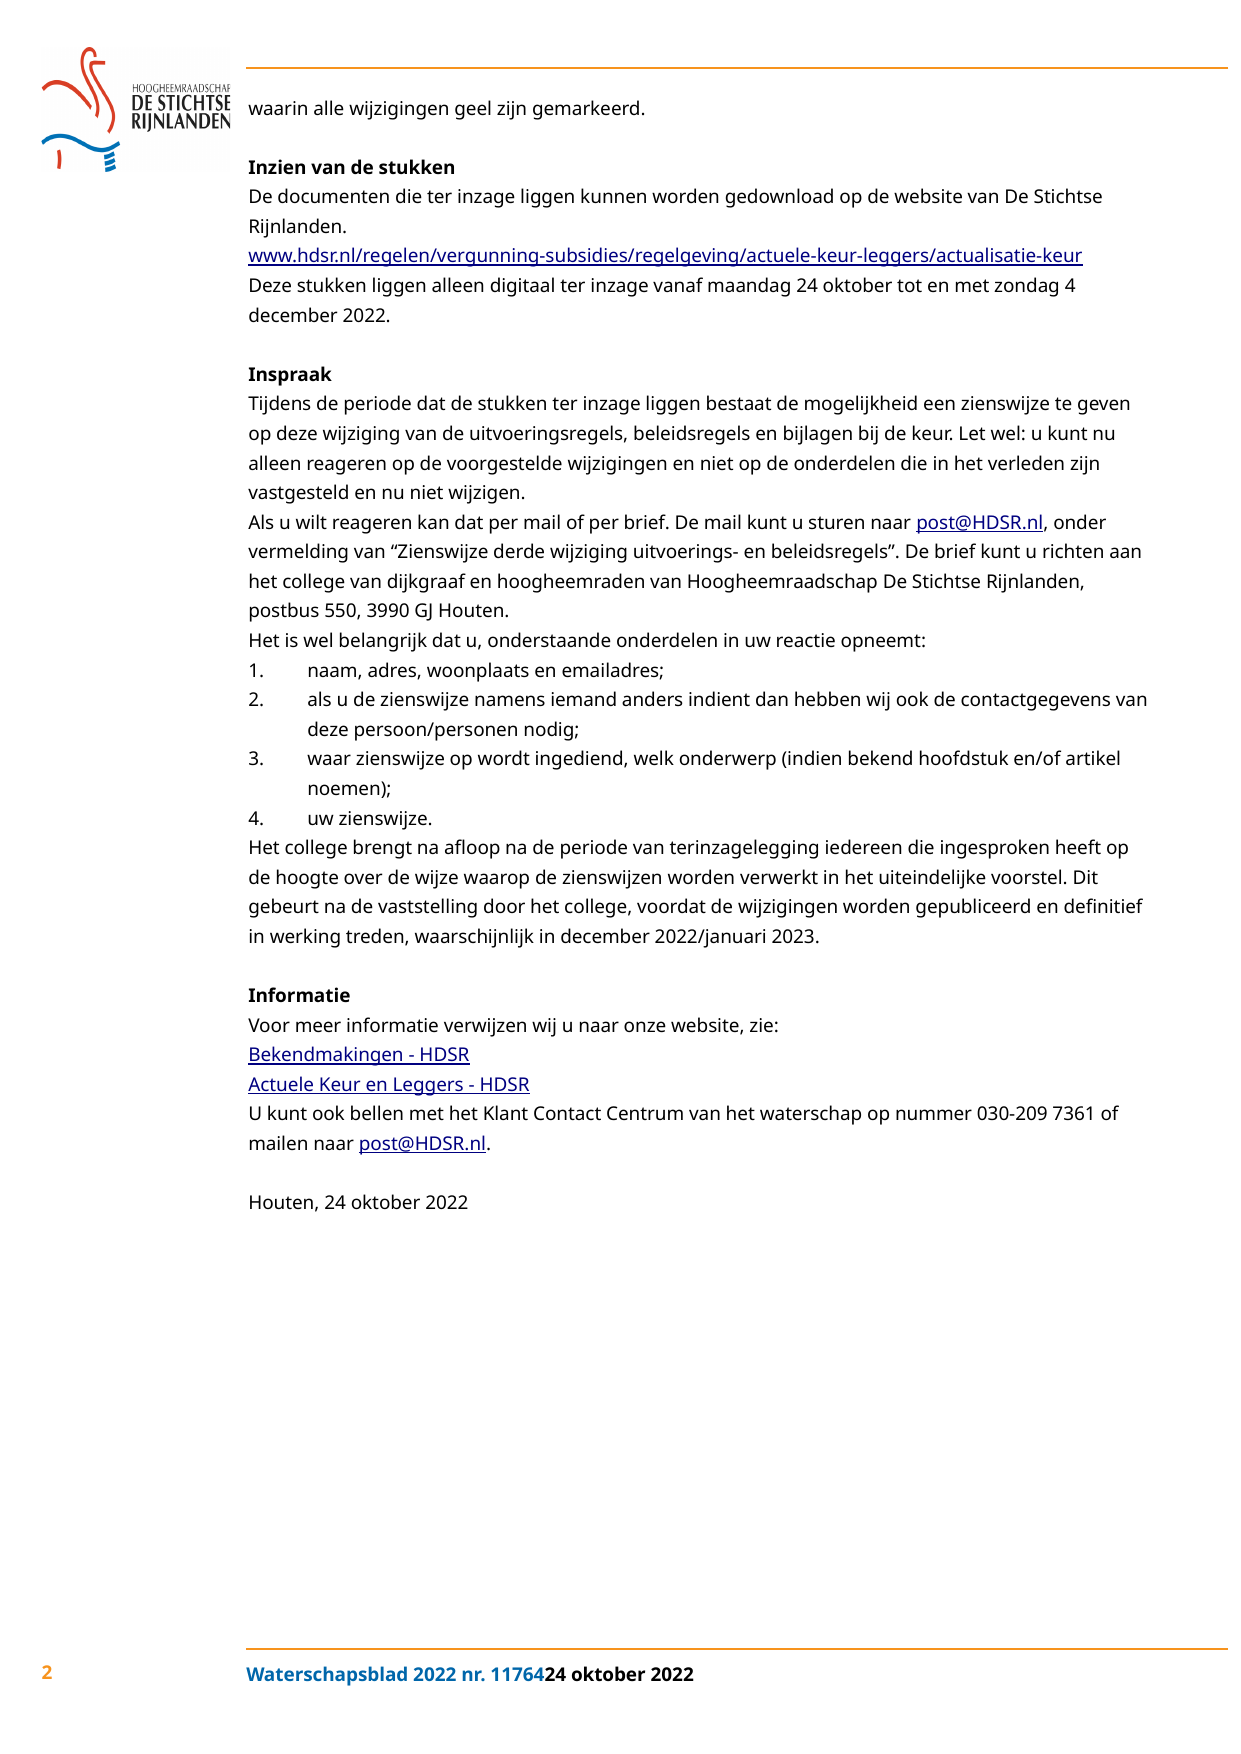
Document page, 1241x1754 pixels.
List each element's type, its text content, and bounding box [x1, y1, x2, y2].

text Als u wilt reageren kan dat per mail of per brief. De mail kunt u sturen naar post@HDSR.nl, onder vermelding van “Zienswijze derde wijziging uitvoerings- en beleidsregels”. De brief kunt u richten aan het college van dijkgraaf en hoogheemraden van Hoogheemraadschap De Stichtse Rijnlanden, postbus 550, 3990 GJ Houten. [248, 509, 1152, 623]
text Het college brengt na afloop na de periode van terinzagelegging iedereen die ingesproken heeft op de hoogte over de wijze waarop de zienswijzen worden verwerkt in het uiteindelijke voorstel. Dit gebeurt na de vaststelling door het college, voordat de wijzigingen worden gepubliceerd en definitief in werking treden, waarschijnlijk in december 2022/januari 2023. [248, 834, 1152, 949]
text De documenten die ter inzage liggen kunnen worden gedownload op de website van De Stichtse Rijnlanden. [248, 183, 1152, 239]
text Inspraak [248, 361, 1152, 387]
text Actuele Keur en Leggers - HDSR [248, 1071, 1152, 1097]
text Bekendmakingen - HDSR [248, 1041, 1152, 1067]
text www.hdsr.nl/regelen/vergunning-subsidies/regelgeving/actuele-keur-leggers/actualisatie-keur [248, 243, 1152, 268]
list waar zienswijze op wordt ingediend, welk onderwerp (indien bekend hoofdstuk en/of artikel noemen); [248, 746, 1152, 801]
text Informatie [248, 982, 1152, 1008]
picture [41, 47, 231, 172]
text Inzien van de stukken [248, 154, 1152, 180]
text Het is wel belangrijk dat u, onderstaande onderdelen in uw reactie opneemt: [248, 627, 1152, 653]
text U kunt ook bellen met het Klant Contact Centrum van het waterschap op nummer 030-209 7361 of mailen naar post@HDSR.nl. [248, 1101, 1152, 1156]
text Houten, 24 oktober 2022 [248, 1189, 1152, 1215]
text Tijdens de periode dat de stukken ter inzage liggen bestaat de mogelijkheid een zienswijze te geven op deze wijziging van de uitvoeringsregels, beleidsregels en bijlagen bij de keur. Let wel: u kunt nu alleen reageren op de voorgestelde wijzigingen en niet op de onderdelen die in het verleden zijn vastgesteld en nu niet wijzigen. [248, 391, 1152, 505]
list als u de zienswijze namens iemand anders indient dan hebben wij ook de contactgegevens van deze persoon/personen nodig; [248, 686, 1152, 742]
text Deze stukken liggen alleen digitaal ter inzage vanaf maandag 24 oktober tot en met zondag 4 december 2022. [248, 272, 1152, 328]
text waarin alle wijzigingen geel zijn gemarkeerd. [248, 95, 1152, 121]
list naam, adres, woonplaats en emailadres; [248, 657, 1152, 683]
list uw zienswijze. [248, 805, 1152, 831]
text Voor meer informatie verwijzen wij u naar onze website, zie: [248, 1012, 1152, 1038]
